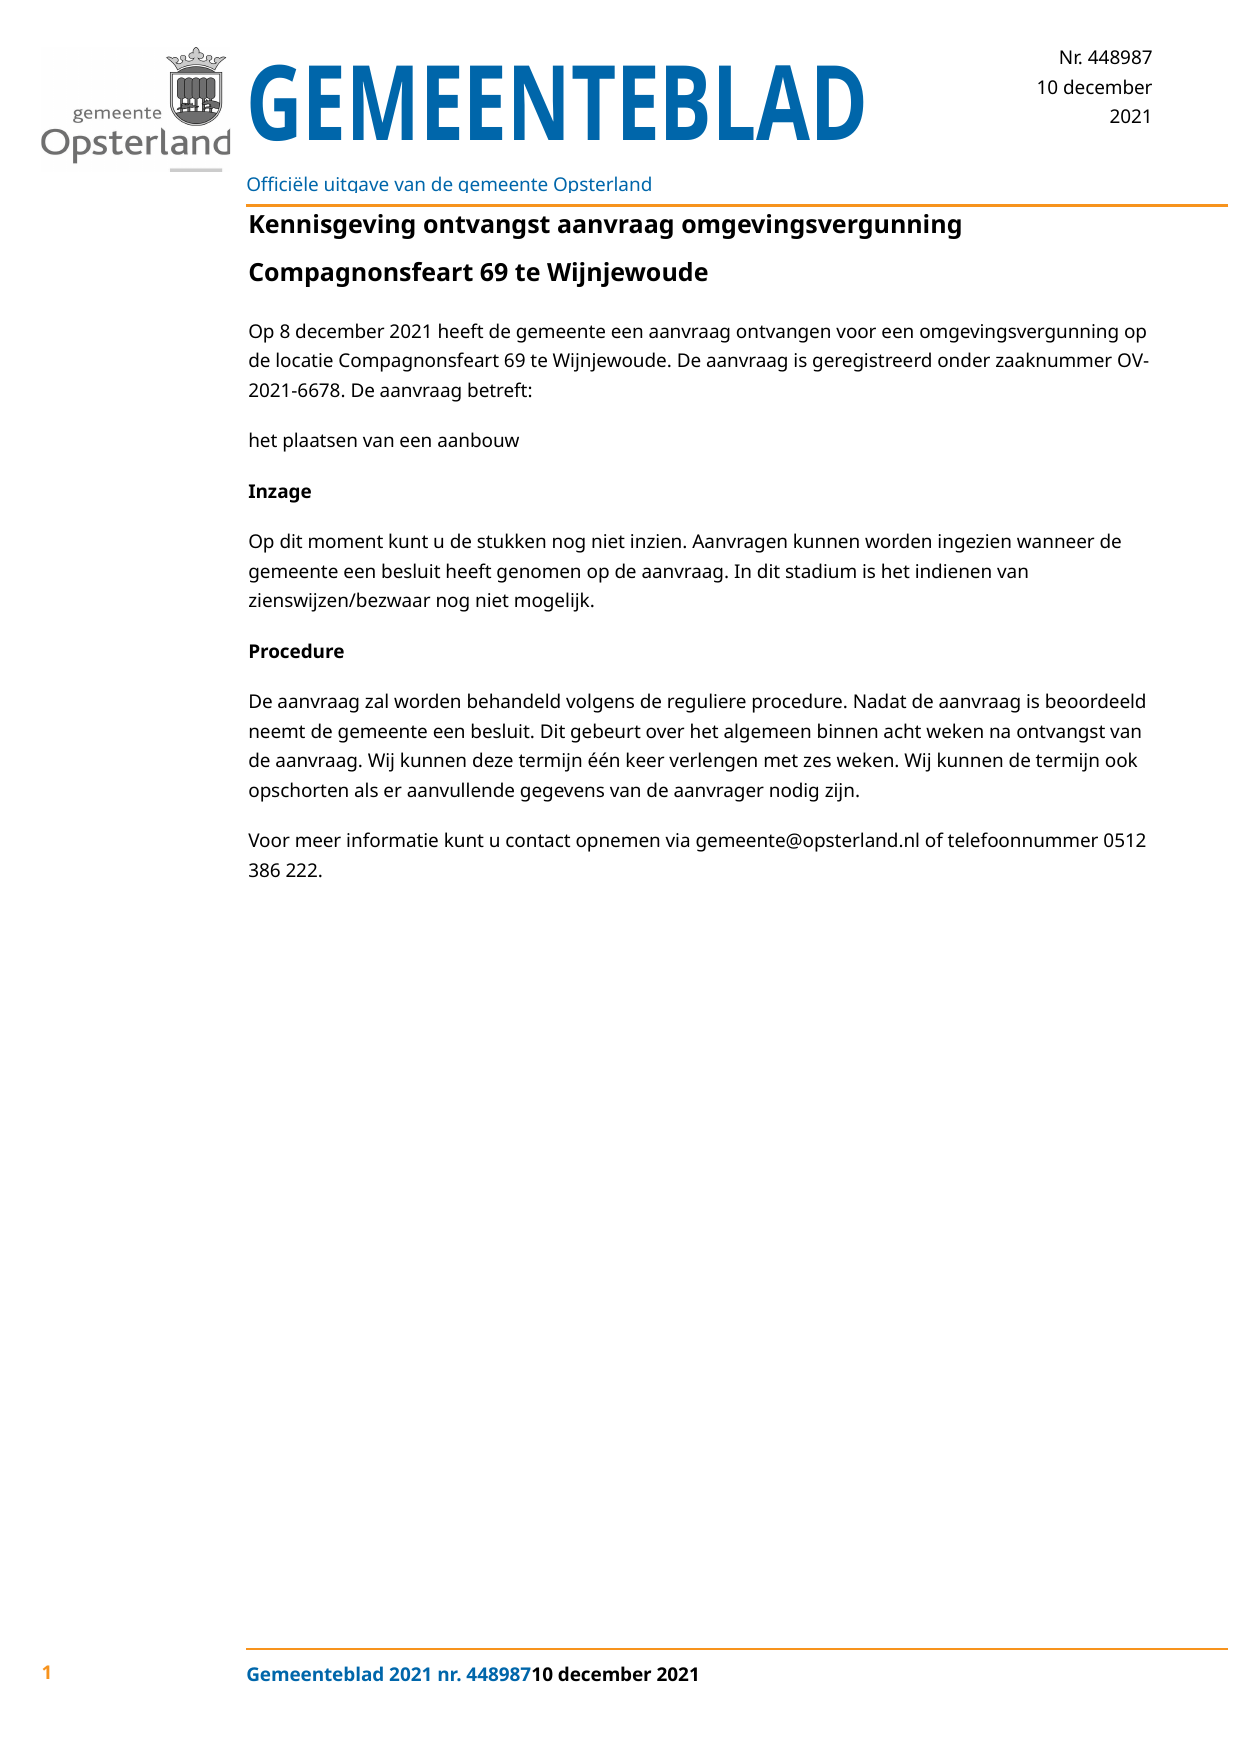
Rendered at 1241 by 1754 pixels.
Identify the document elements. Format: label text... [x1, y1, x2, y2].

picture [41, 47, 231, 172]
text Kennisgeving ontvangst aanvraag omgevingsvergunning Compagnonsfeart 69 te Wijnjewoude [248, 207, 1152, 288]
text Procedure [248, 638, 1152, 664]
text Op dit moment kunt u de stukken nog niet inzien. Aanvragen kunnen worden ingezien wanneer de gemeente een besluit heeft genomen op de aanvraag. In dit stadium is het indienen van zienswijzen/bezwaar nog niet mogelijk. [248, 528, 1152, 613]
text Op 8 december 2021 heeft de gemeente een aanvraag ontvangen voor een omgevingsvergunning op de locatie Compagnonsfeart 69 te Wijnjewoude. De aanvraag is geregistreerd onder zaaknummer OV-2021-6678. De aanvraag betreft: [248, 318, 1152, 403]
text het plaatsen van een aanbouw [248, 427, 1152, 453]
text Inzage [248, 478, 1152, 504]
text Voor meer informatie kunt u contact opnemen via gemeente@opsterland.nl of telefoonnummer 0512 386 222. [248, 827, 1152, 883]
text De aanvraag zal worden behandeld volgens de reguliere procedure. Nadat de aanvraag is beoordeeld neemt de gemeente een besluit. Dit gebeurt over het algemeen binnen acht weken na ontvangst van de aanvraag. Wij kunnen deze termijn één keer verlengen met zes weken. Wij kunnen de termijn ook opschorten als er aanvullende gegevens van de aanvrager nodig zijn. [248, 688, 1152, 803]
